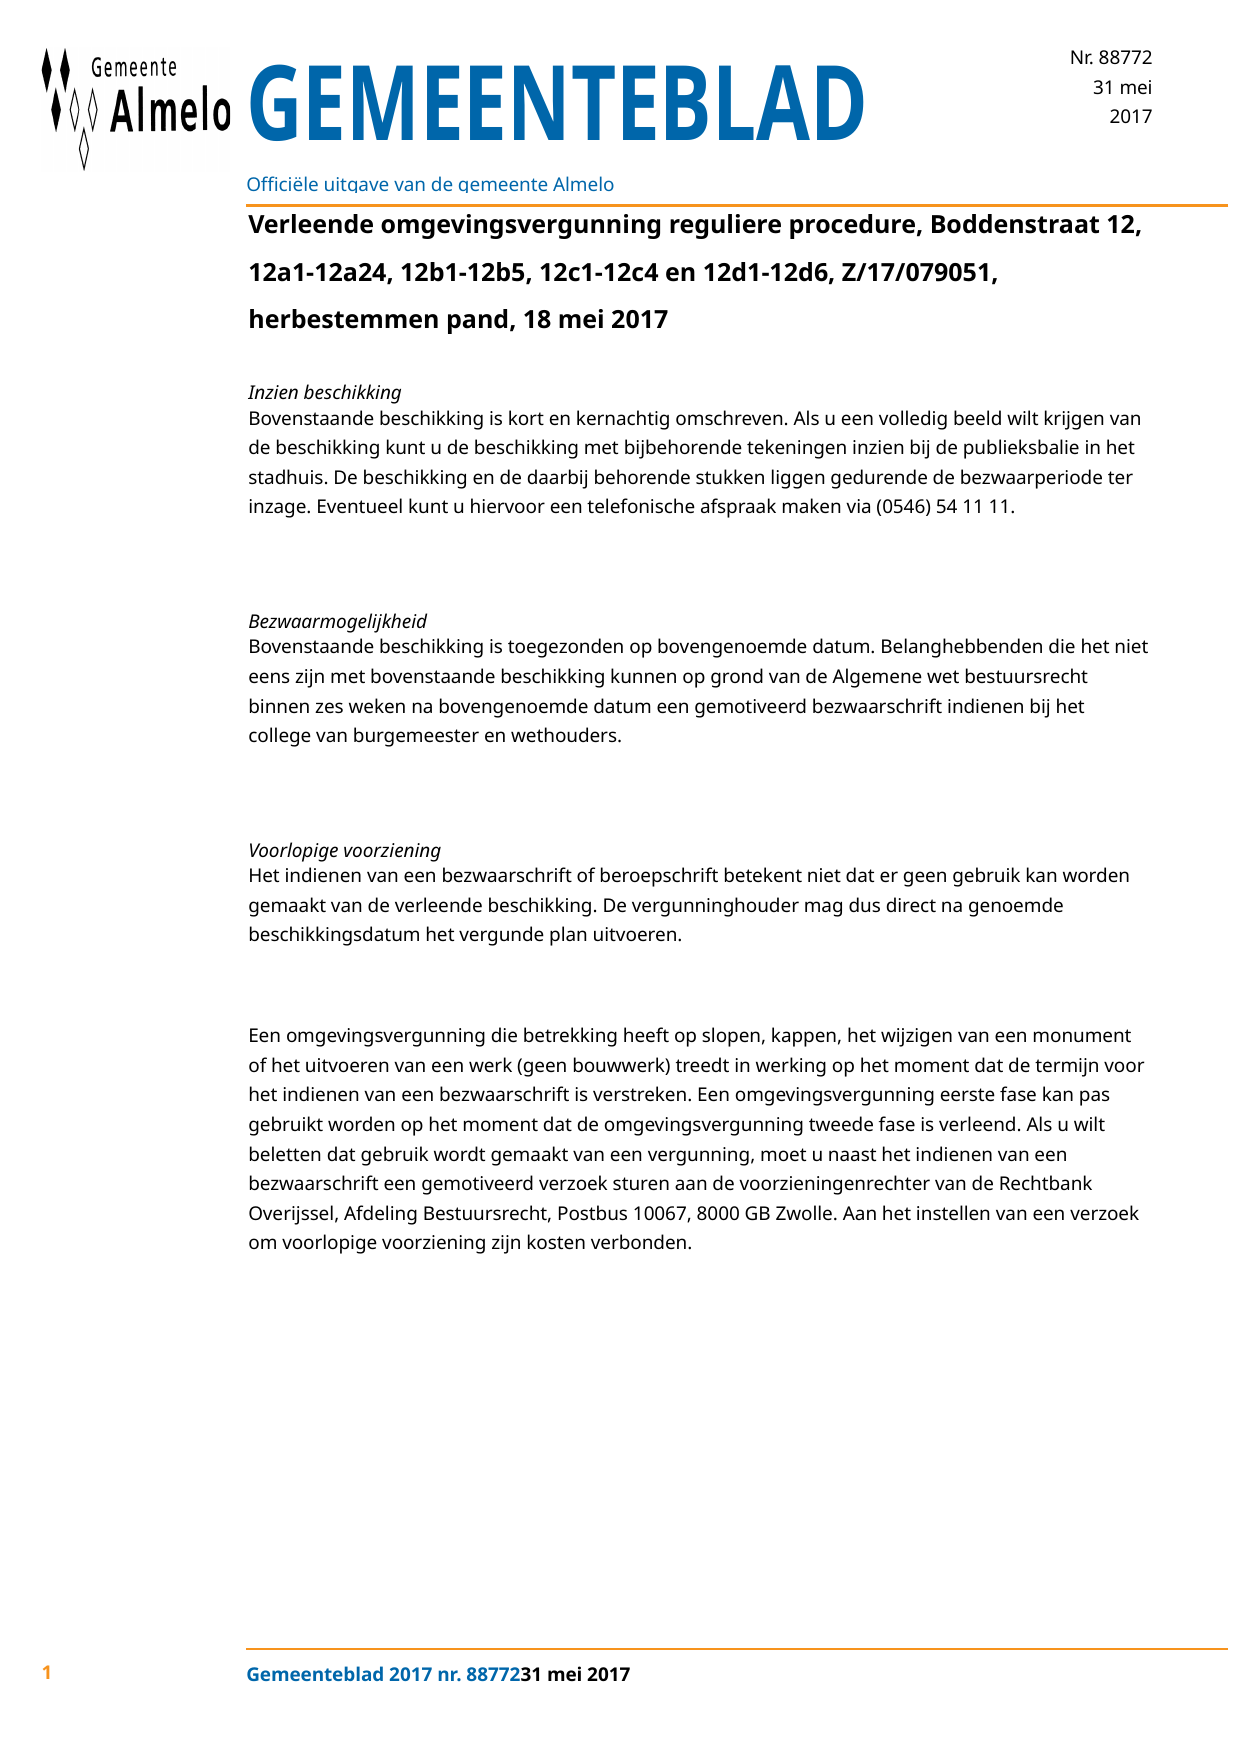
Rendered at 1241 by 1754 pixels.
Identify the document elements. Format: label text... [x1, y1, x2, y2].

text Het indienen van een bezwaarschrift of beroepschrift betekent niet dat er geen gebruik kan worden gemaakt van de verleende beschikking. De vergunninghouder mag dus direct na genoemde beschikkingsdatum het vergunde plan uitvoeren. [248, 862, 1152, 947]
text Verleende omgevingsvergunning reguliere procedure, Boddenstraat 12, 12a1-12a24, 12b1-12b5, 12c1-12c4 en 12d1-12d6, Z/17/079051, herbestemmen pand, 18 mei 2017 [248, 207, 1152, 336]
text Bovenstaande beschikking is toegezonden op bovengenoemde datum. Belanghebbenden die het niet eens zijn met bovenstaande beschikking kunnen op grond van de Algemene wet bestuursrecht binnen zes weken na bovengenoemde datum een gemotiveerd bezwaarschrift indienen bij het college van burgemeester en wethouders. [248, 634, 1152, 748]
text Voorlopige voorziening [248, 837, 1152, 862]
picture [41, 47, 231, 172]
text Bovenstaande beschikking is kort en kernachtig omschreven. Als u een volledig beeld wilt krijgen van de beschikking kunt u de beschikking met bijbehorende tekeningen inzien bij de publieksbalie in het stadhuis. De beschikking en de daarbij behorende stukken liggen gedurende de bezwaarperiode ter inzage. Eventueel kunt u hiervoor een telefonische afspraak maken via (0546) 54 11 11. [248, 405, 1152, 519]
text Een omgevingsvergunning die betrekking heeft op slopen, kappen, het wijzigen van een monument of het uitvoeren van een werk (geen bouwwerk) treedt in werking op het moment dat de termijn voor het indienen van een bezwaarschrift is verstreken. Een omgevingsvergunning eerste fase kan pas gebruikt worden op het moment dat de omgevingsvergunning tweede fase is verleend. Als u wilt beletten dat gebruik wordt gemaakt van een vergunning, moet u naast het indienen van een bezwaarschrift een gemotiveerd verzoek sturen aan de voorzieningenrechter van de Rechtbank Overijssel, Afdeling Bestuursrecht, Postbus 10067, 8000 GB Zwolle. Aan het instellen van een verzoek om voorlopige voorziening zijn kosten verbonden. [248, 1022, 1152, 1255]
text Bezwaarmogelijkheid [248, 608, 1152, 634]
text Inzien beschikking [248, 379, 1152, 405]
